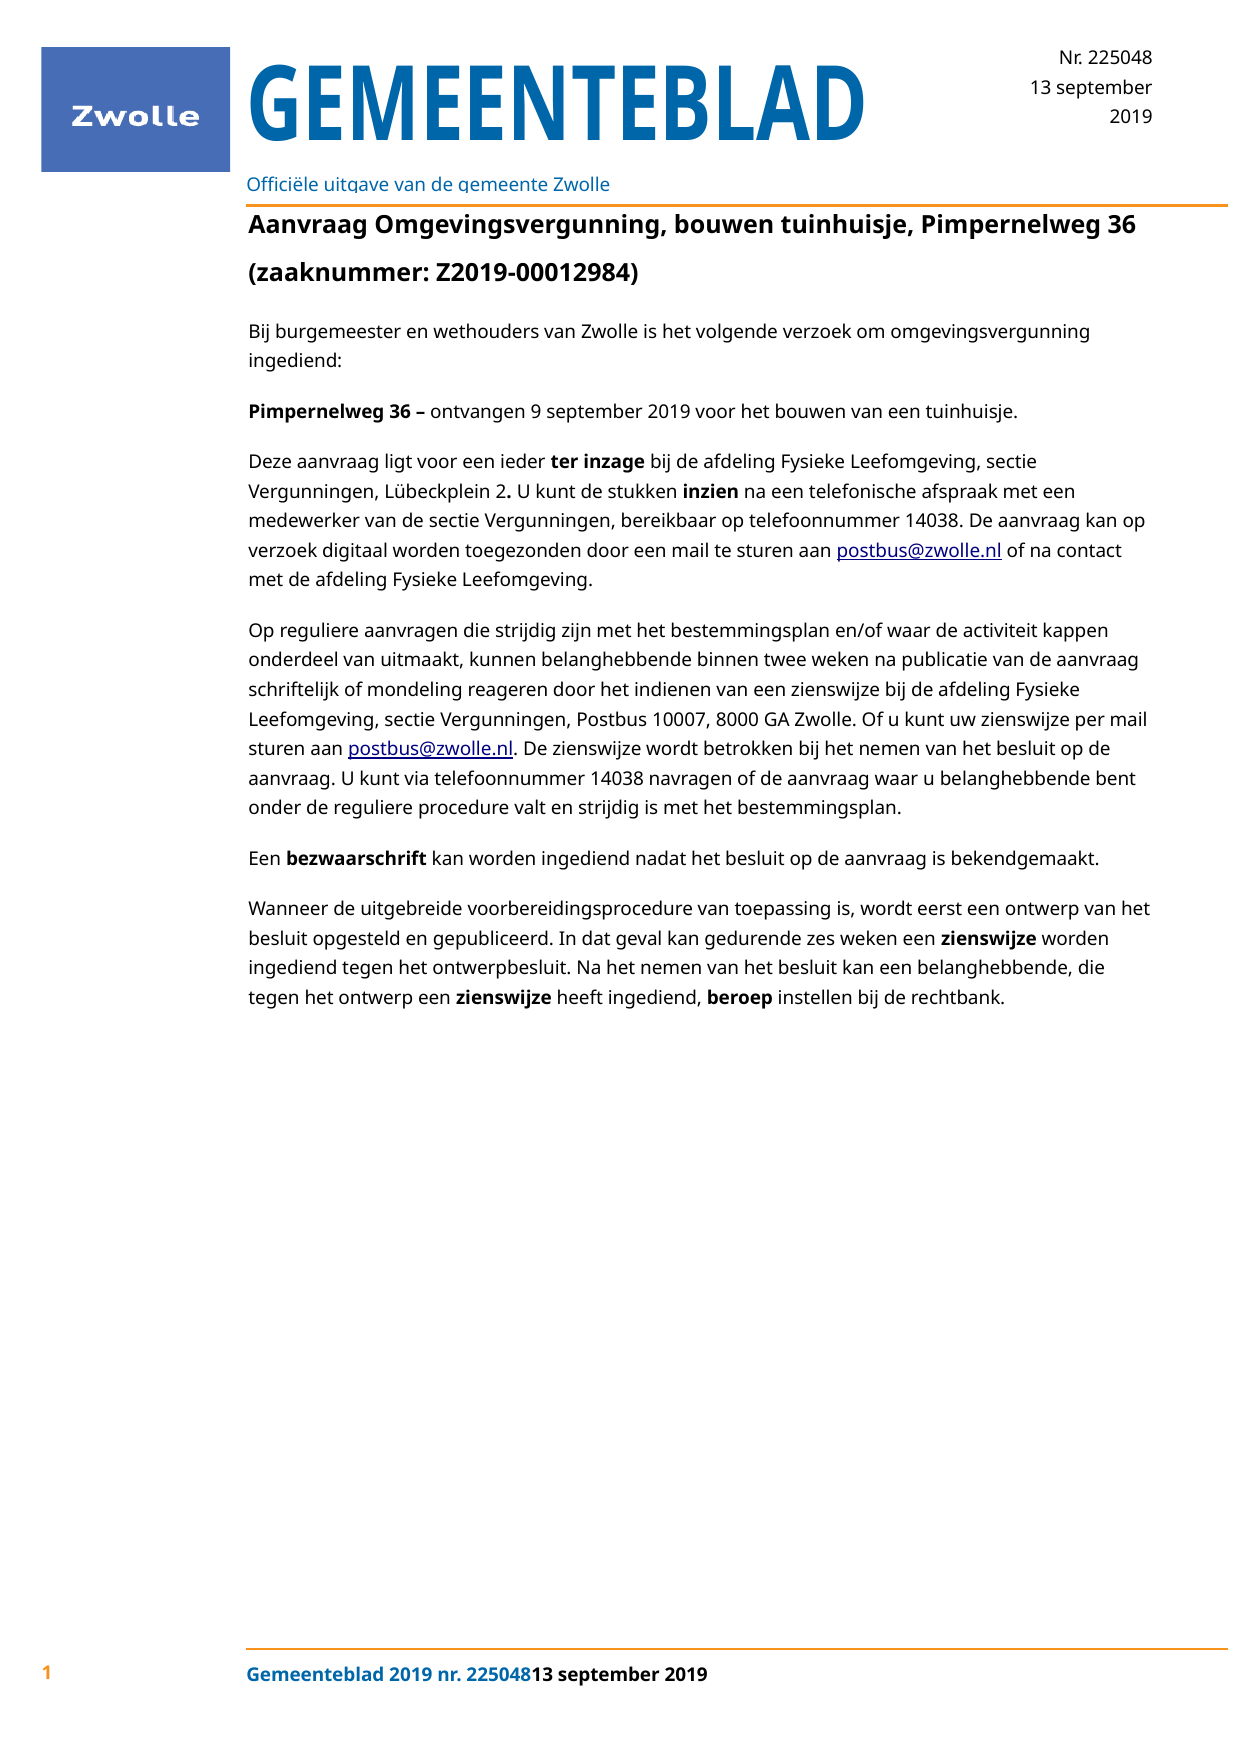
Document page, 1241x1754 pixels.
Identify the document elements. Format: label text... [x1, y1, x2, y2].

text Pimpernelweg 36 – ontvangen 9 september 2019 voor het bouwen van een tuinhuisje. [248, 398, 1152, 424]
picture [41, 47, 231, 172]
text Aanvraag Omgevingsvergunning, bouwen tuinhuisje, Pimpernelweg 36 (zaaknummer: Z2019-00012984) [248, 207, 1152, 288]
text Deze aanvraag ligt voor een ieder ter inzage bij de afdeling Fysieke Leefomgeving, sectie Vergunningen, Lübeckplein 2. U kunt de stukken inzien na een telefonische afspraak met een medewerker van de sectie Vergunningen, bereikbaar op telefoonnummer 14038. De aanvraag kan op verzoek digitaal worden toegezonden door een mail te sturen aan postbus@zwolle.nl of na contact met de afdeling Fysieke Leefomgeving. [248, 448, 1152, 592]
text Bij burgemeester en wethouders van Zwolle is het volgende verzoek om omgevingsvergunning ingediend: [248, 318, 1152, 373]
text Een bezwaarschrift kan worden ingediend nadat het besluit op de aanvraag is bekendgemaakt. [248, 845, 1152, 871]
text Op reguliere aanvragen die strijdig zijn met het bestemmingsplan en/of waar de activiteit kappen onderdeel van uitmaakt, kunnen belanghebbende binnen twee weken na publicatie van de aanvraag schriftelijk of mondeling reageren door het indienen van een zienswijze bij de afdeling Fysieke Leefomgeving, sectie Vergunningen, Postbus 10007, 8000 GA Zwolle. Of u kunt uw zienswijze per mail sturen aan postbus@zwolle.nl. De zienswijze wordt betrokken bij het nemen van het besluit op de aanvraag. U kunt via telefoonnummer 14038 navragen of de aanvraag waar u belanghebbende bent onder de reguliere procedure valt en strijdig is met het bestemmingsplan. [248, 617, 1152, 820]
text Wanneer de uitgebreide voorbereidingsprocedure van toepassing is, wordt eerst een ontwerp van het besluit opgesteld en gepubliceerd. In dat geval kan gedurende zes weken een zienswijze worden ingediend tegen het ontwerpbesluit. Na het nemen van het besluit kan een belanghebbende, die tegen het ontwerp een zienswijze heeft ingediend, beroep instellen bij de rechtbank. [248, 895, 1152, 1010]
